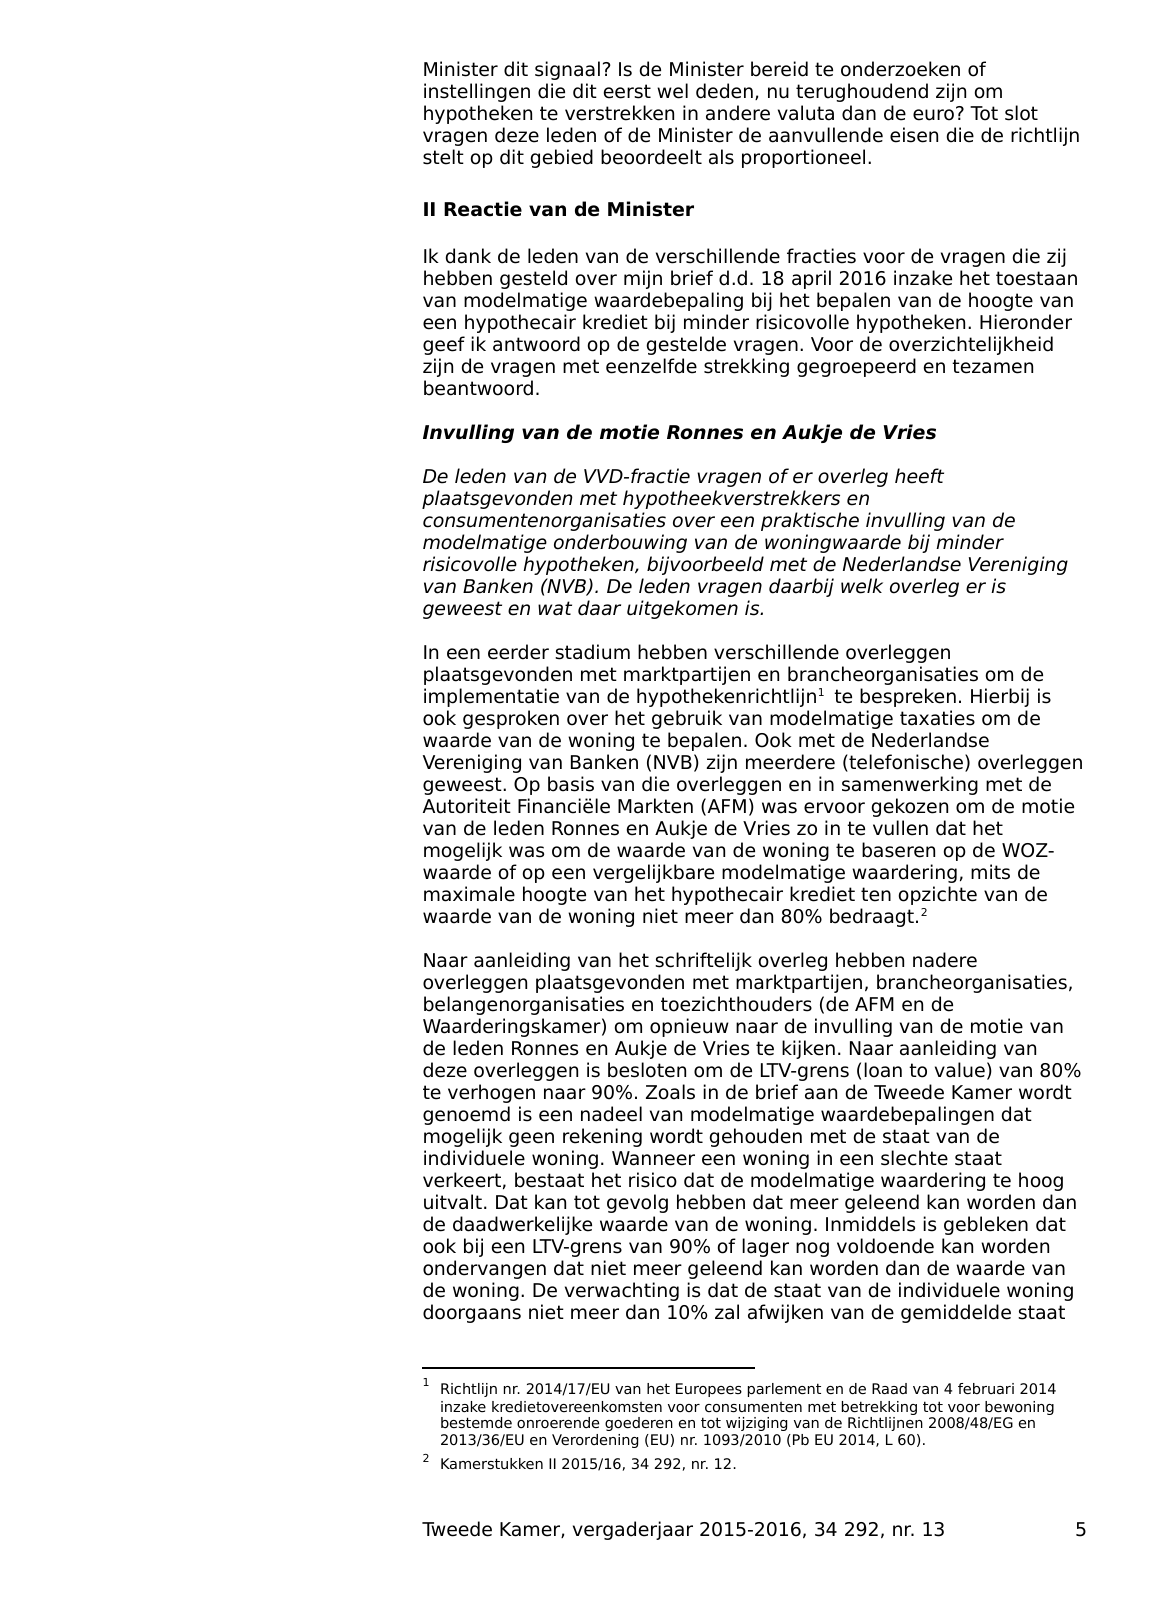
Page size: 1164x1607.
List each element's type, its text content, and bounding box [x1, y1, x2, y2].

text Ik dank de leden van de verschillende fracties voor de vragen die zij hebben gesteld over mijn brief d.d. 18 april 2016 inzake het toestaan van modelmatige waardebepaling bij het bepalen van de hoogte van een hypothecair krediet bij minder risicovolle hypotheken. Hieronder geef ik antwoord op de gestelde vragen. Voor de overzichtelijkheid zijn de vragen met eenzelfde strekking gegroepeerd en tezamen beantwoord. [422, 246, 1087, 400]
subtitle Invulling van de motie Ronnes en Aukje de Vries [422, 422, 1087, 444]
subtitle II Reactie van de Minister [422, 199, 1087, 221]
text Richtlijn nr. 2014/17/EU van het Europees parlement en de Raad van 4 februari 2014 inzake kredietovereenkomsten voor consumenten met betrekking tot voor bewoning bestemde onroerende goederen en tot wijziging van de Richtlijnen 2008/48/EG en 2013/36/EU en Verordening (EU) nr. 1093/2010 (Pb EU 2014, L 60). [422, 1377, 1087, 1449]
text Minister dit signaal? Is de Minister bereid te onderzoeken of instellingen die dit eerst wel deden, nu terughoudend zijn om hypotheken te verstrekken in andere valuta dan de euro? Tot slot vragen deze leden of de Minister de aanvullende eisen die de richtlijn stelt op dit gebied beoordeelt als proportioneel. [422, 59, 1087, 169]
text Naar aanleiding van het schriftelijk overleg hebben nadere overleggen plaatsgevonden met marktpartijen, brancheorganisaties, belangenorganisaties en toezichthouders (de AFM en de Waarderingskamer) om opnieuw naar de invulling van de motie van de leden Ronnes en Aukje de Vries te kijken. Naar aanleiding van deze overleggen is besloten om de LTV-grens (loan to value) van 80% te verhogen naar 90%. Zoals in de brief aan de Tweede Kamer wordt genoemd is een nadeel van modelmatige waardebepalingen dat mogelijk geen rekening wordt gehouden met de staat van de individuele woning. Wanneer een woning in een slechte staat verkeert, bestaat het risico dat de modelmatige waardering te hoog uitvalt. Dat kan tot gevolg hebben dat meer geleend kan worden dan de daadwerkelijke waarde van de woning. Inmiddels is gebleken dat ook bij een LTV-grens van 90% of lager nog voldoende kan worden ondervangen dat niet meer geleend kan worden dan de waarde van de woning. De verwachting is dat de staat van de individuele woning doorgaans niet meer dan 10% zal afwijken van de gemiddelde staat [422, 950, 1087, 1324]
text Kamerstukken II 2015/16, 34 292, nr. 12. [422, 1452, 1087, 1474]
text In een eerder stadium hebben verschillende overleggen plaatsgevonden met marktpartijen en brancheorganisaties om de implementatie van de hypothekenrichtlijn te bespreken. Hierbij is ook gesproken over het gebruik van modelmatige taxaties om de waarde van de woning te bepalen. Ook met de Nederlandse Vereniging van Banken (NVB) zijn meerdere (telefonische) overleggen geweest. Op basis van die overleggen en in samenwerking met de Autoriteit Financiële Markten (AFM) was ervoor gekozen om de motie van de leden Ronnes en Aukje de Vries zo in te vullen dat het mogelijk was om de waarde van de woning te baseren op de WOZ-waarde of op een vergelijkbare modelmatige waardering, mits de maximale hoogte van het hypothecair krediet ten opzichte van de waarde van de woning niet meer dan 80% bedraagt. [422, 642, 1087, 928]
text De leden van de VVD-fractie vragen of er overleg heeft plaatsgevonden met hypotheekverstrekkers en consumentenorganisaties over een praktische invulling van de modelmatige onderbouwing van de woningwaarde bij minder risicovolle hypotheken, bijvoorbeeld met de Nederlandse Vereniging van Banken (NVB). De leden vragen daarbij welk overleg er is geweest en wat daar uitgekomen is. [422, 466, 1087, 620]
